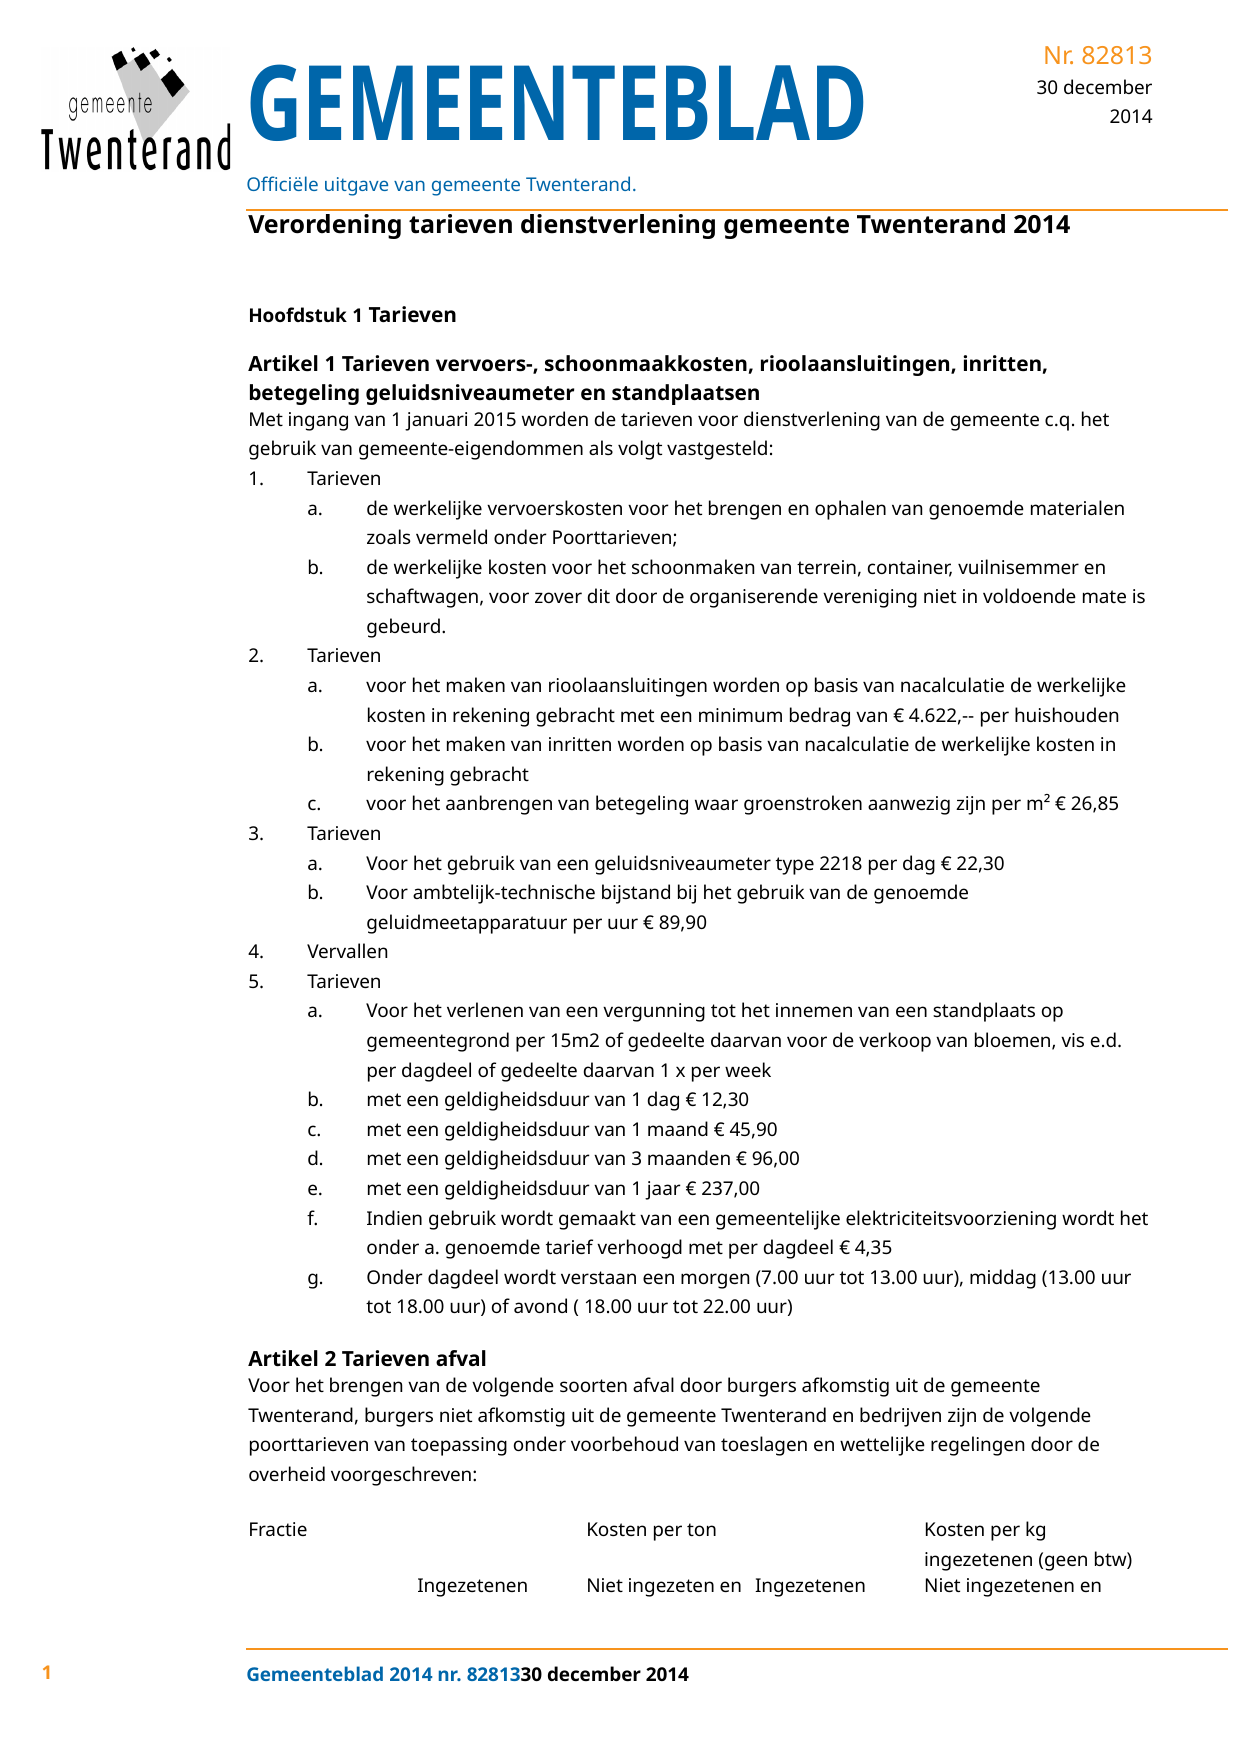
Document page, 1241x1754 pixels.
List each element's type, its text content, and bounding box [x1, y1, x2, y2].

list Tarieven [248, 465, 1152, 491]
list de werkelijke kosten voor het schoonmaken van terrein, container, vuilnisemmer en schaftwagen, voor zover dit door de organiserende vereniging niet in voldoende mate is gebeurd. [307, 554, 1152, 639]
list Voor ambtelijk-technische bijstand bij het gebruik van de genoemde geluidmeetapparatuur per uur € 89,90 [307, 879, 1152, 935]
text Artikel 2 Tarieven afval [248, 1344, 1152, 1372]
table_header Fractie [248, 1516, 417, 1572]
list met een geldigheidsduur van 1 maand € 45,90 [307, 1116, 1152, 1142]
text Voor het brengen van de volgende soorten afval door burgers afkomstig uit de gemeente Twenterand, burgers niet afkomstig uit de gemeente Twenterand en bedrijven zijn de volgende poorttarieven van toepassing onder voorbehoud van toeslagen en wettelijke regelingen door de overheid voorgeschreven: [248, 1372, 1152, 1487]
list voor het maken van inritten worden op basis van nacalculatie de werkelijke kosten in rekening gebracht [307, 731, 1152, 787]
list Voor het gebruik van een geluidsniveaumeter type 2218 per dag € 22,30 [307, 850, 1152, 876]
picture [41, 47, 231, 172]
text Met ingang van 1 januari 2015 worden de tarieven voor dienstverlening van de gemeente c.q. het gebruik van gemeente-eigendommen als volgt vastgesteld: [248, 406, 1152, 461]
list Voor het verlenen van een vergunning tot het innemen van een standplaats op gemeentegrond per 15m2 of gedeelte daarvan voor de verkoop van bloemen, vis e.d. per dagdeel of gedeelte daarvan 1 x per week [307, 998, 1152, 1083]
table_header Kosten per ton [586, 1516, 755, 1572]
list met een geldigheidsduur van 1 jaar € 237,00 [307, 1175, 1152, 1201]
table_cell [248, 1572, 417, 1597]
list Tarieven [248, 643, 1152, 668]
list Vervallen [248, 938, 1152, 964]
list met een geldigheidsduur van 3 maanden € 96,00 [307, 1146, 1152, 1171]
text Hoofdstuk 1 Tarieven [248, 300, 1152, 328]
table_header [417, 1516, 586, 1572]
table_cell Ingezetenen [417, 1572, 586, 1597]
list Tarieven [248, 968, 1152, 994]
table_header Kosten per kg ingezetenen (geen btw) [924, 1516, 1152, 1572]
text Verordening tarieven dienstverlening gemeente Twenterand 2014 [248, 211, 1152, 241]
list Tarieven [248, 820, 1152, 846]
list Onder dagdeel wordt verstaan een morgen (7.00 uur tot 13.00 uur), middag (13.00 uur tot 18.00 uur) of avond ( 18.00 uur tot 22.00 uur) [307, 1264, 1152, 1319]
list met een geldigheidsduur van 1 dag € 12,30 [307, 1086, 1152, 1112]
table_cell Niet ingezeten en [586, 1572, 755, 1597]
list voor het aanbrengen van betegeling waar groenstroken aanwezig zijn per m² € 26,85 [307, 791, 1152, 816]
table_cell Niet ingezetenen en [924, 1572, 1152, 1597]
text Artikel 1 Tarieven vervoers-, schoonmaakkosten, rioolaansluitingen, inritten, betegeling geluidsniveaumeter en standplaatsen [248, 349, 1152, 406]
table_header [755, 1516, 924, 1572]
list de werkelijke vervoerskosten voor het brengen en ophalen van genoemde materialen zoals vermeld onder Poorttarieven; [307, 495, 1152, 550]
list Indien gebruik wordt gemaakt van een gemeentelijke elektriciteitsvoorziening wordt het onder a. genoemde tarief verhoogd met per dagdeel € 4,35 [307, 1205, 1152, 1260]
table_cell Ingezetenen [755, 1572, 924, 1597]
list voor het maken van rioolaansluitingen worden op basis van nacalculatie de werkelijke kosten in rekening gebracht met een minimum bedrag van € 4.622,-- per huishouden [307, 672, 1152, 728]
